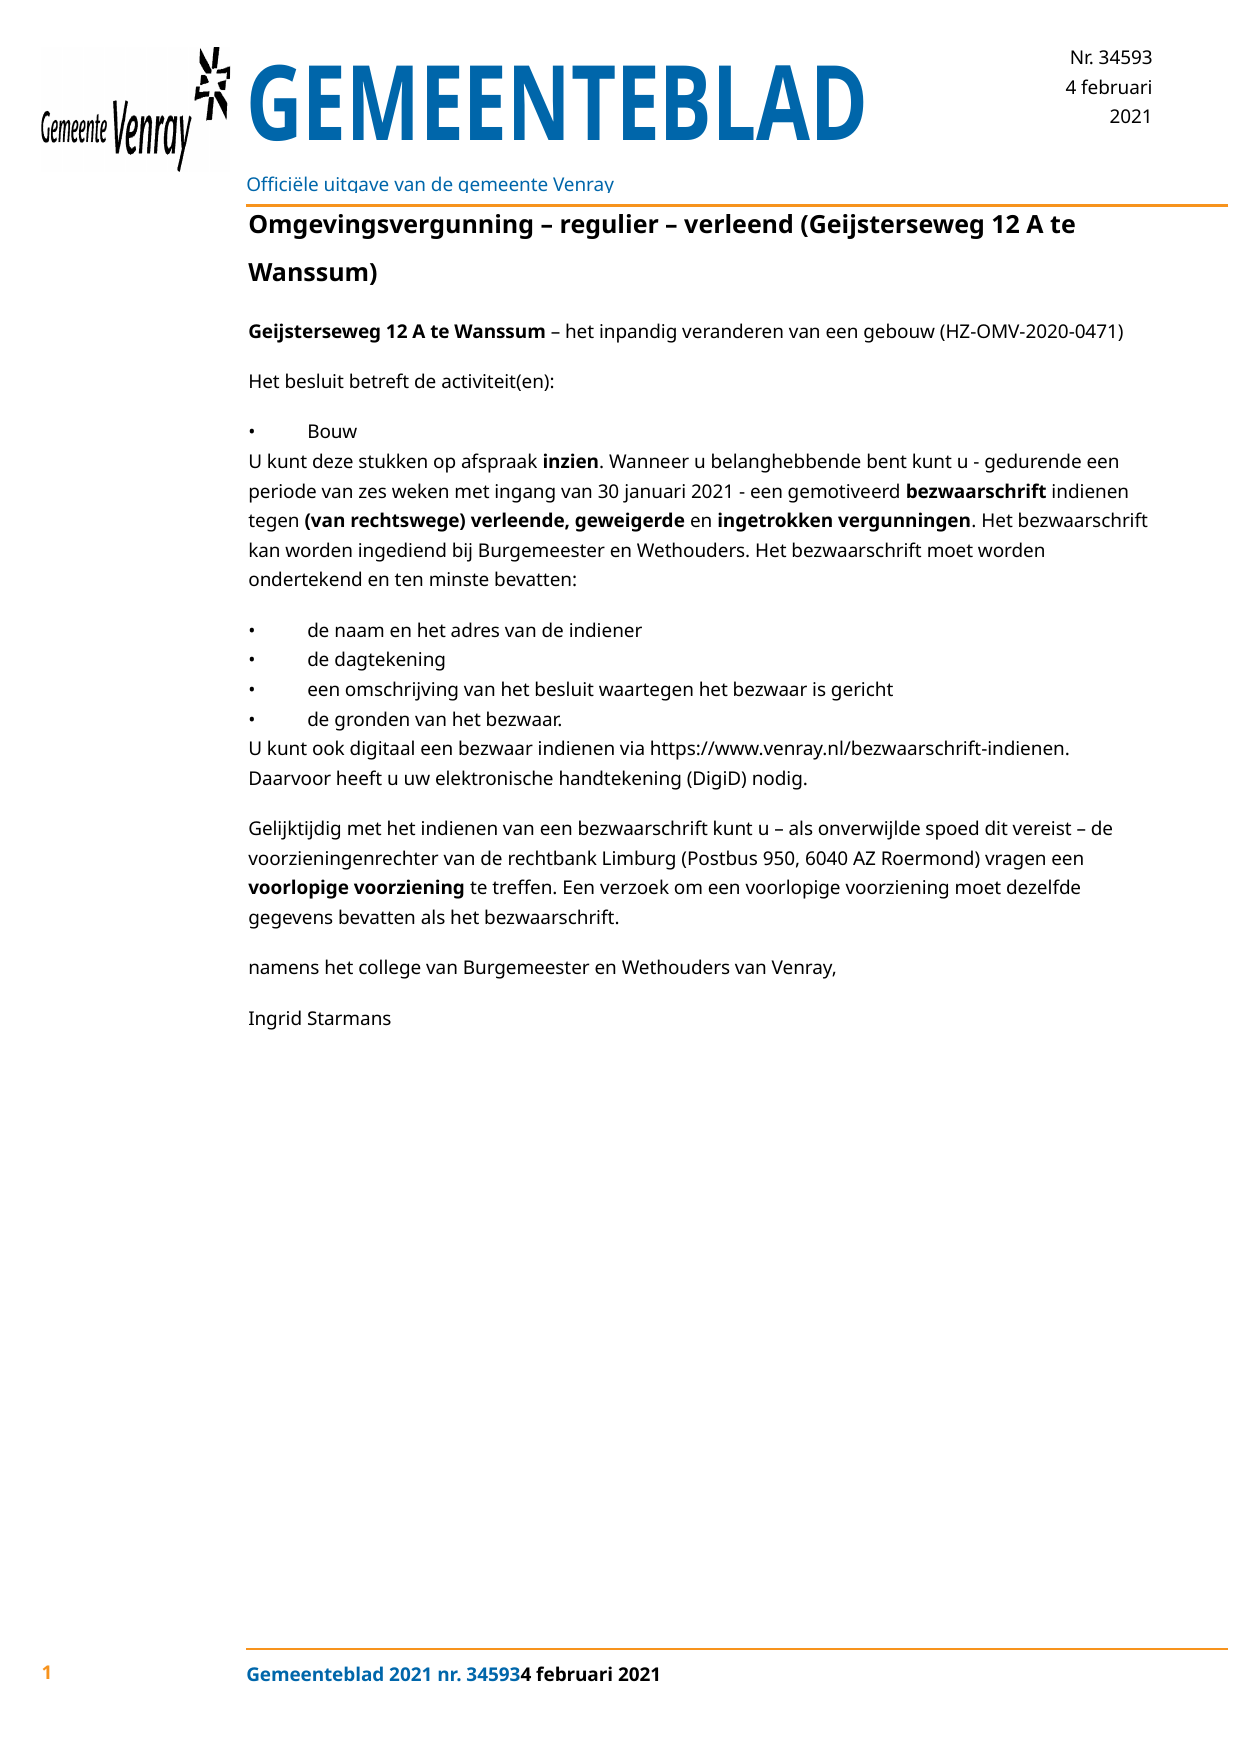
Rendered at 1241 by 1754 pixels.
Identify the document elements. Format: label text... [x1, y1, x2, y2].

list Bouw [248, 419, 1152, 444]
text Geijsterseweg 12 A te Wanssum – het inpandig veranderen van een gebouw (HZ-OMV-2020-0471) [248, 318, 1152, 344]
text namens het college van Burgemeester en Wethouders van Venray, [248, 954, 1152, 980]
text Gelijktijdig met het indienen van een bezwaarschrift kunt u – als onverwijlde spoed dit vereist – de voorzieningenrechter van de rechtbank Limburg (Postbus 950, 6040 AZ Roermond) vragen een voorlopige voorziening te treffen. Een verzoek om een voorlopige voorziening moet dezelfde gegevens bevatten als het bezwaarschrift. [248, 815, 1152, 930]
picture [41, 47, 231, 172]
list de gronden van het bezwaar. [248, 706, 1152, 732]
text Ingrid Starmans [248, 1005, 1152, 1031]
list de dagtekening [248, 647, 1152, 672]
text Omgevingsvergunning – regulier – verleend (Geijsterseweg 12 A te Wanssum) [248, 207, 1152, 288]
text U kunt deze stukken op afspraak inzien. Wanneer u belanghebbende bent kunt u - gedurende een periode van zes weken met ingang van 30 januari 2021 - een gemotiveerd bezwaarschrift indienen tegen (van rechtswege) verleende, geweigerde en ingetrokken vergunningen. Het bezwaarschrift kan worden ingediend bij Burgemeester en Wethouders. Het bezwaarschrift moet worden ondertekend en ten minste bevatten: [248, 448, 1152, 592]
list de naam en het adres van de indiener [248, 617, 1152, 643]
text Het besluit betreft de activiteit(en): [248, 368, 1152, 394]
list een omschrijving van het besluit waartegen het bezwaar is gericht [248, 676, 1152, 702]
text U kunt ook digitaal een bezwaar indienen via https://www.venray.nl/bezwaarschrift-indienen. Daarvoor heeft u uw elektronische handtekening (DigiD) nodig. [248, 735, 1152, 791]
